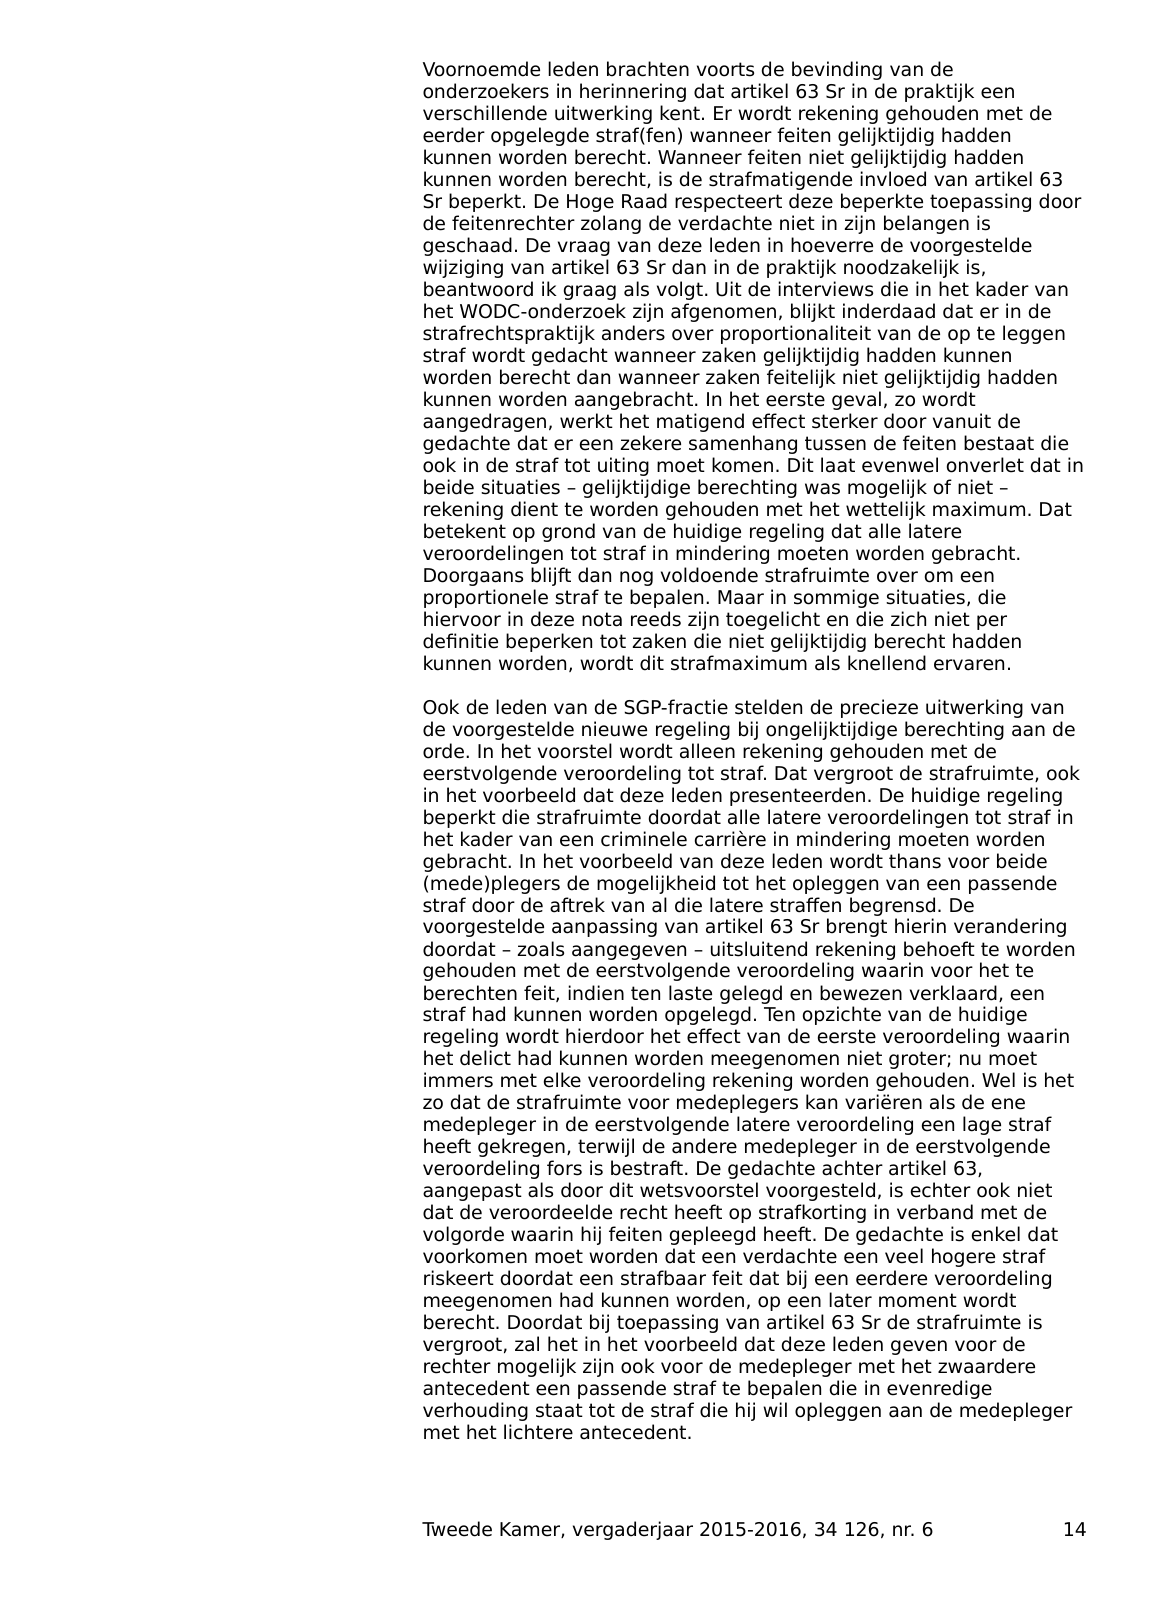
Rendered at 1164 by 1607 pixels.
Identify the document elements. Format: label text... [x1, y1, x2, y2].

text Voornoemde leden brachten voorts de bevinding van de onderzoekers in herinnering dat artikel 63 Sr in de praktijk een verschillende uitwerking kent. Er wordt rekening gehouden met de eerder opgelegde straf(fen) wanneer feiten gelijktijdig hadden kunnen worden berecht. Wanneer feiten niet gelijktijdig hadden kunnen worden berecht, is de strafmatigende invloed van artikel 63 Sr beperkt. De Hoge Raad respecteert deze beperkte toepassing door de feitenrechter zolang de verdachte niet in zijn belangen is geschaad. De vraag van deze leden in hoeverre de voorgestelde wijziging van artikel 63 Sr dan in de praktijk noodzakelijk is, beantwoord ik graag als volgt. Uit de interviews die in het kader van het WODC-onderzoek zijn afgenomen, blijkt inderdaad dat er in de strafrechtspraktijk anders over proportionaliteit van de op te leggen straf wordt gedacht wanneer zaken gelijktijdig hadden kunnen worden berecht dan wanneer zaken feitelijk niet gelijktijdig hadden kunnen worden aangebracht. In het eerste geval, zo wordt aangedragen, werkt het matigend effect sterker door vanuit de gedachte dat er een zekere samenhang tussen de feiten bestaat die ook in de straf tot uiting moet komen. Dit laat evenwel onverlet dat in beide situaties – gelijktijdige berechting was mogelijk of niet – rekening dient te worden gehouden met het wettelijk maximum. Dat betekent op grond van de huidige regeling dat alle latere veroordelingen tot straf in mindering moeten worden gebracht. Doorgaans blijft dan nog voldoende strafruimte over om een proportionele straf te bepalen. Maar in sommige situaties, die hiervoor in deze nota reeds zijn toegelicht en die zich niet per definitie beperken tot zaken die niet gelijktijdig berecht hadden kunnen worden, wordt dit strafmaximum als knellend ervaren. [422, 59, 1087, 674]
text Ook de leden van de SGP-fractie stelden de precieze uitwerking van de voorgestelde nieuwe regeling bij ongelijktijdige berechting aan de orde. In het voorstel wordt alleen rekening gehouden met de eerstvolgende veroordeling tot straf. Dat vergroot de strafruimte, ook in het voorbeeld dat deze leden presenteerden. De huidige regeling beperkt die strafruimte doordat alle latere veroordelingen tot straf in het kader van een criminele carrière in mindering moeten worden gebracht. In het voorbeeld van deze leden wordt thans voor beide (mede)plegers de mogelijkheid tot het opleggen van een passende straf door de aftrek van al die latere straffen begrensd. De voorgestelde aanpassing van artikel 63 Sr brengt hierin verandering doordat – zoals aangegeven – uitsluitend rekening behoeft te worden gehouden met de eerstvolgende veroordeling waarin voor het te berechten feit, indien ten laste gelegd en bewezen verklaard, een straf had kunnen worden opgelegd. Ten opzichte van de huidige regeling wordt hierdoor het effect van de eerste veroordeling waarin het delict had kunnen worden meegenomen niet groter; nu moet immers met elke veroordeling rekening worden gehouden. Wel is het zo dat de strafruimte voor medeplegers kan variëren als de ene medepleger in de eerstvolgende latere veroordeling een lage straf heeft gekregen, terwijl de andere medepleger in de eerstvolgende veroordeling fors is bestraft. De gedachte achter artikel 63, aangepast als door dit wetsvoorstel voorgesteld, is echter ook niet dat de veroordeelde recht heeft op strafkorting in verband met de volgorde waarin hij feiten gepleegd heeft. De gedachte is enkel dat voorkomen moet worden dat een verdachte een veel hogere straf riskeert doordat een strafbaar feit dat bij een eerdere veroordeling meegenomen had kunnen worden, op een later moment wordt berecht. Doordat bij toepassing van artikel 63 Sr de strafruimte is vergroot, zal het in het voorbeeld dat deze leden geven voor de rechter mogelijk zijn ook voor de medepleger met het zwaardere antecedent een passende straf te bepalen die in evenredige verhouding staat tot de straf die hij wil opleggen aan de medepleger met het lichtere antecedent. [422, 697, 1087, 1444]
